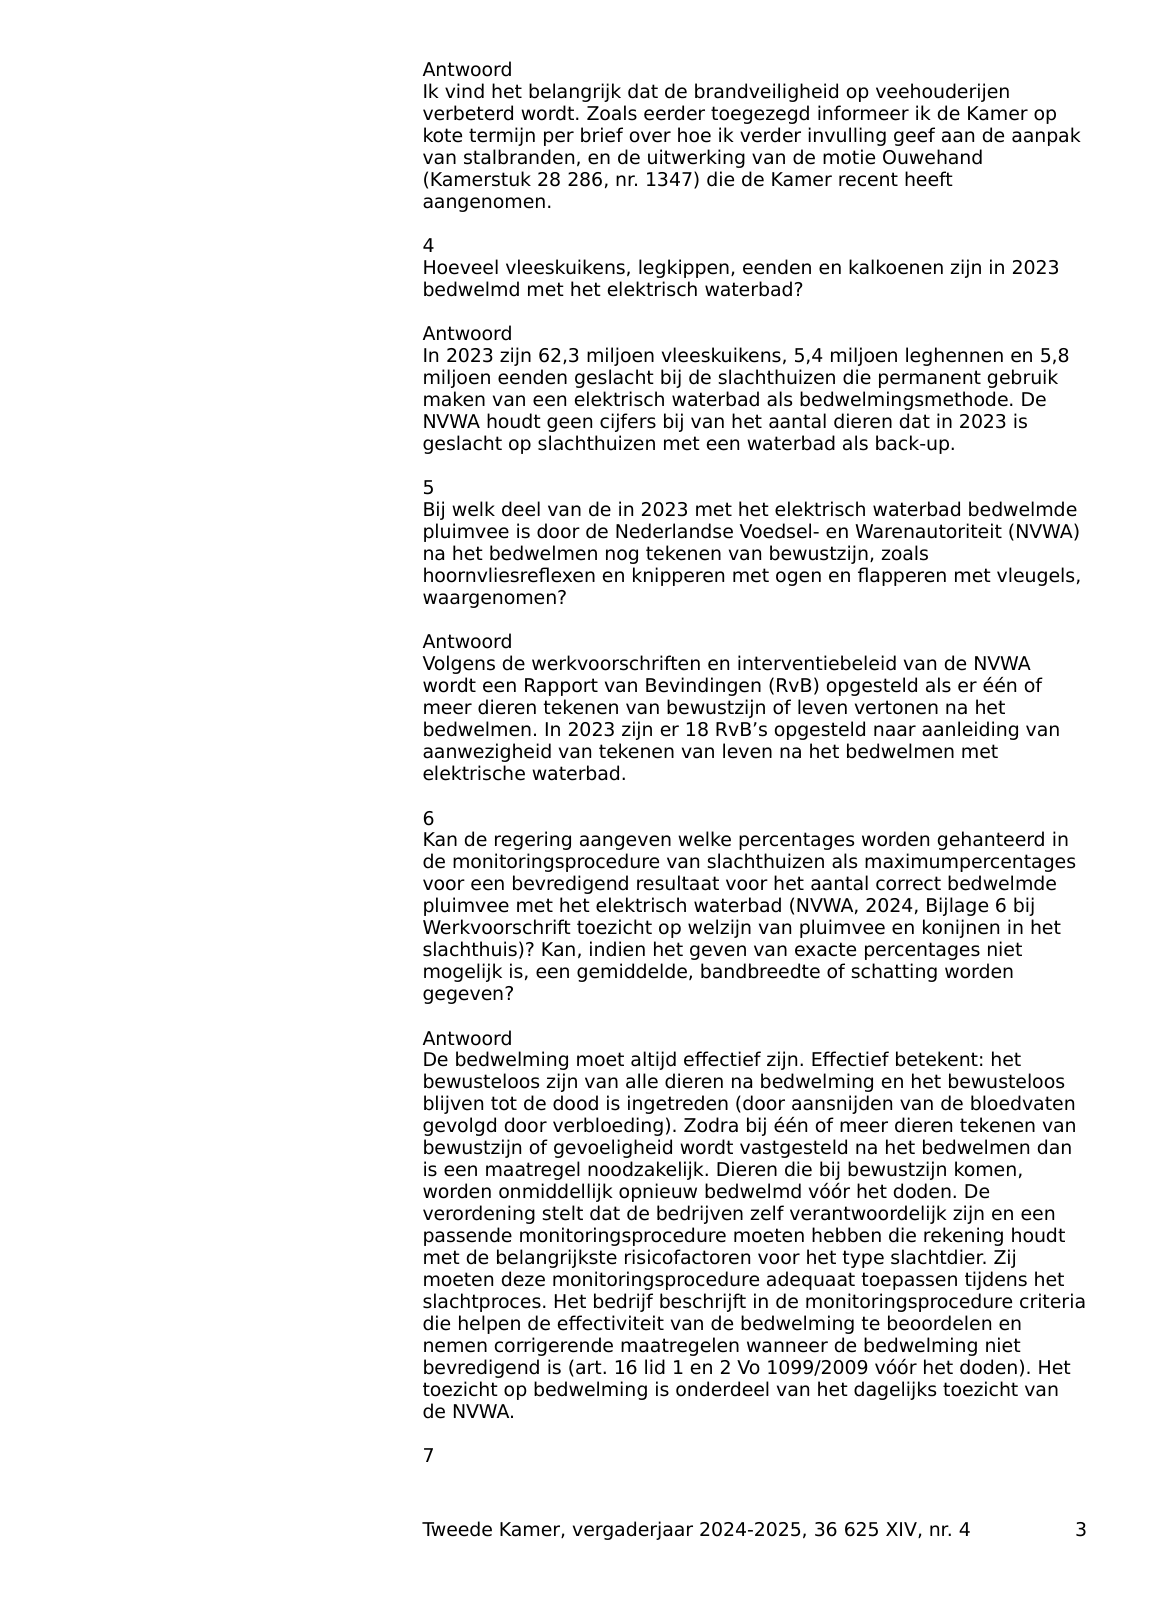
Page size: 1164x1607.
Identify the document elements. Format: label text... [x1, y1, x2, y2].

text 7 [422, 1445, 1087, 1467]
text Ik vind het belangrijk dat de brandveiligheid op veehouderijen verbeterd wordt. Zoals eerder toegezegd informeer ik de Kamer op kote termijn per brief over hoe ik verder invulling geef aan de aanpak van stalbranden, en de uitwerking van de motie Ouwehand (Kamerstuk 28 286, nr. 1347) die de Kamer recent heeft aangenomen. [422, 81, 1087, 213]
text 6 [422, 807, 1087, 829]
text Antwoord [422, 1027, 1087, 1049]
text Kan de regering aangeven welke percentages worden gehanteerd in de monitoringsprocedure van slachthuizen als maximumpercentages voor een bevredigend resultaat voor het aantal correct bedwelmde pluimvee met het elektrisch waterbad (NVWA, 2024, Bijlage 6 bij Werkvoorschrift toezicht op welzijn van pluimvee en konijnen in het slachthuis)? Kan, indien het geven van exacte percentages niet mogelijk is, een gemiddelde, bandbreedte of schatting worden gegeven? [422, 829, 1087, 1005]
text Volgens de werkvoorschriften en interventiebeleid van de NVWA wordt een Rapport van Bevindingen (RvB) opgesteld als er één of meer dieren tekenen van bewustzijn of leven vertonen na het bedwelmen. In 2023 zijn er 18 RvB’s opgesteld naar aanleiding van aanwezigheid van tekenen van leven na het bedwelmen met elektrische waterbad. [422, 653, 1087, 785]
text In 2023 zijn 62,3 miljoen vleeskuikens, 5,4 miljoen leghennen en 5,8 miljoen eenden geslacht bij de slachthuizen die permanent gebruik maken van een elektrisch waterbad als bedwelmingsmethode. De NVWA houdt geen cijfers bij van het aantal dieren dat in 2023 is geslacht op slachthuizen met een waterbad als back-up. [422, 345, 1087, 455]
text Antwoord [422, 59, 1087, 81]
text Bij welk deel van de in 2023 met het elektrisch waterbad bedwelmde pluimvee is door de Nederlandse Voedsel- en Warenautoriteit (NVWA) na het bedwelmen nog tekenen van bewustzijn, zoals hoornvliesreflexen en knipperen met ogen en flapperen met vleugels, waargenomen? [422, 499, 1087, 609]
text Antwoord [422, 631, 1087, 653]
text De bedwelming moet altijd effectief zijn. Effectief betekent: het bewusteloos zijn van alle dieren na bedwelming en het bewusteloos blijven tot de dood is ingetreden (door aansnijden van de bloedvaten gevolgd door verbloeding). Zodra bij één of meer dieren tekenen van bewustzijn of gevoeligheid wordt vastgesteld na het bedwelmen dan is een maatregel noodzakelijk. Dieren die bij bewustzijn komen, worden onmiddellijk opnieuw bedwelmd vóór het doden. De verordening stelt dat de bedrijven zelf verantwoordelijk zijn en een passende monitoringsprocedure moeten hebben die rekening houdt met de belangrijkste risicofactoren voor het type slachtdier. Zij moeten deze monitoringsprocedure adequaat toepassen tijdens het slachtproces. Het bedrijf beschrijft in de monitoringsprocedure criteria die helpen de effectiviteit van de bedwelming te beoordelen en nemen corrigerende maatregelen wanneer de bedwelming niet bevredigend is (art. 16 lid 1 en 2 Vo 1099/2009 vóór het doden). Het toezicht op bedwelming is onderdeel van het dagelijks toezicht van de NVWA. [422, 1049, 1087, 1423]
text Antwoord [422, 323, 1087, 345]
text 4 [422, 235, 1087, 257]
text Hoeveel vleeskuikens, legkippen, eenden en kalkoenen zijn in 2023 bedwelmd met het elektrisch waterbad? [422, 257, 1087, 301]
text 5 [422, 477, 1087, 499]
